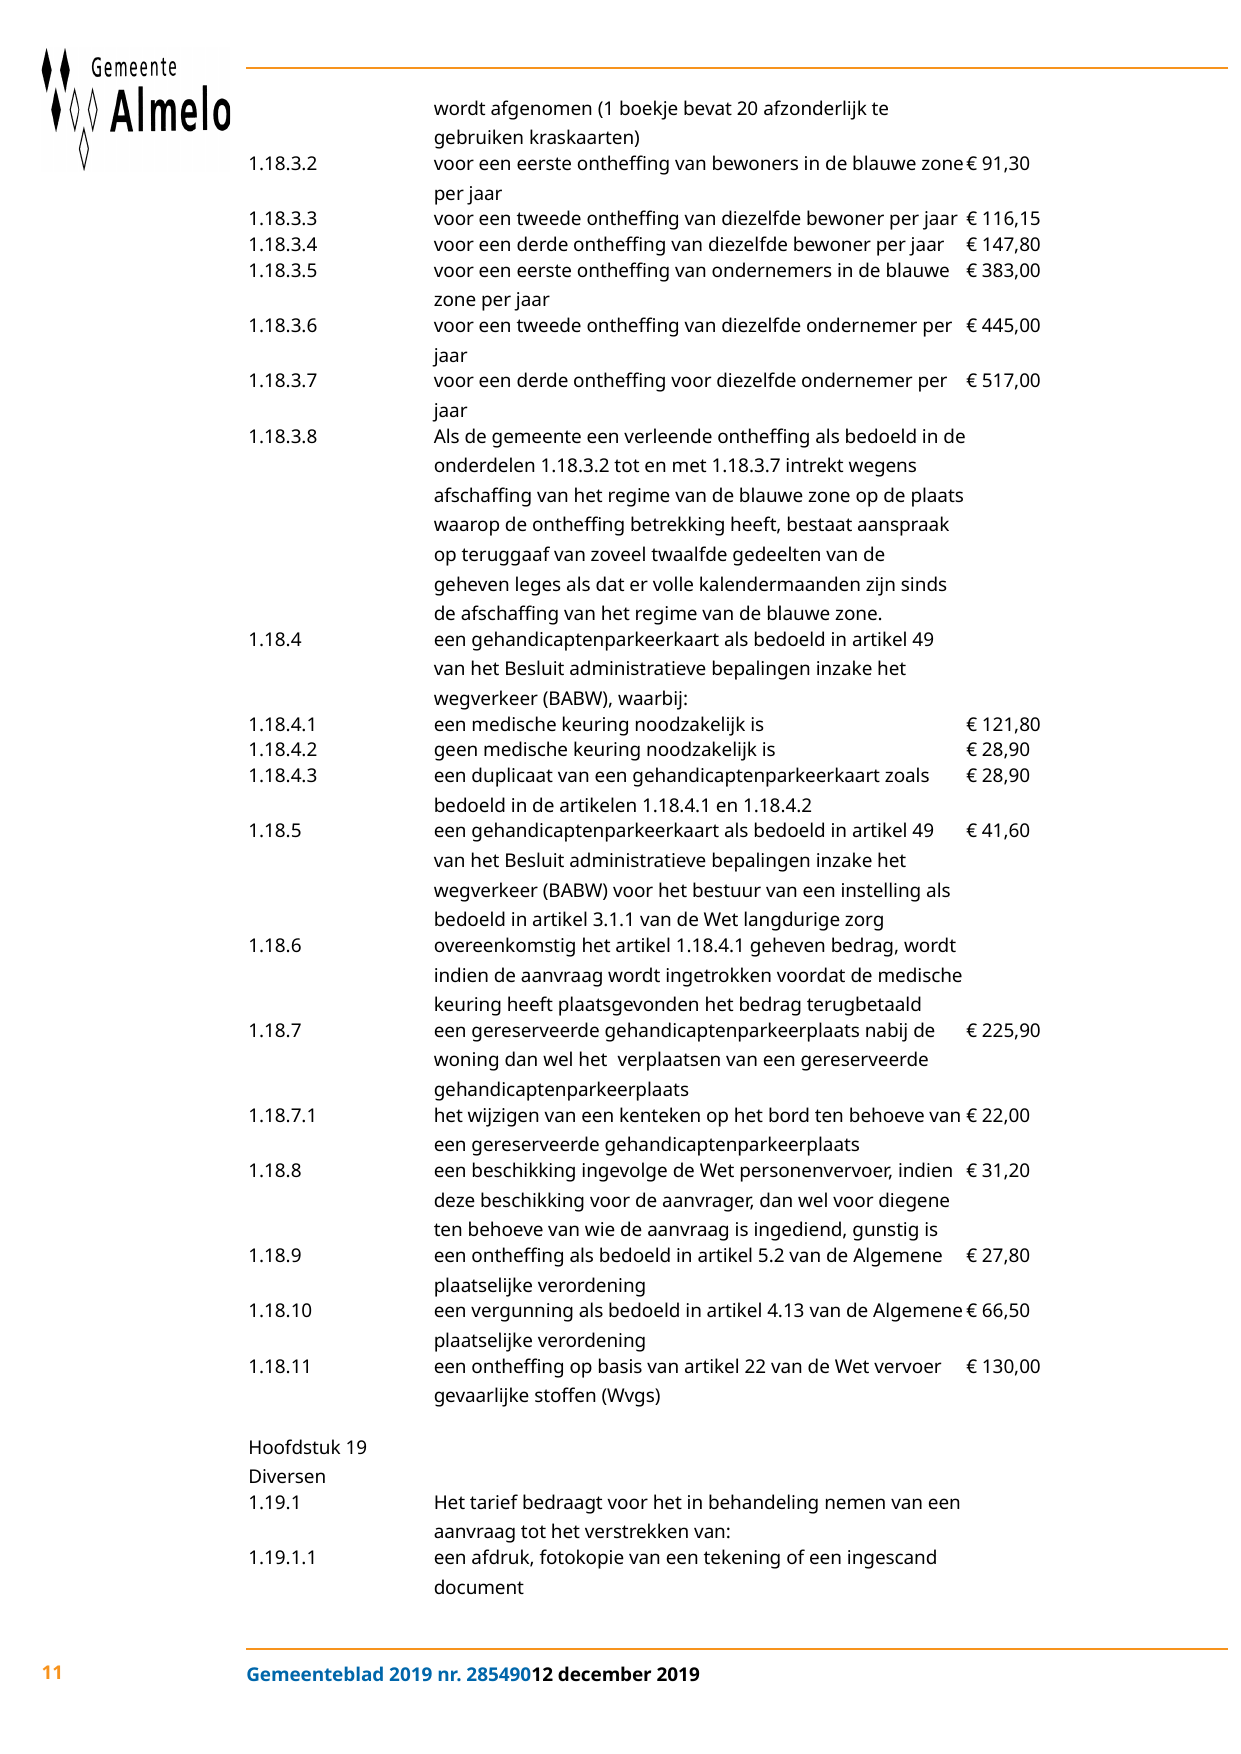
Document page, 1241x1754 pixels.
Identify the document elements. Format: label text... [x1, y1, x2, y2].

table_cell € 116,15 [966, 205, 1152, 231]
table_cell Het tarief bedraagt voor het in behandeling nemen van een aanvraag tot het verstrekken van: [434, 1489, 966, 1544]
table_cell wordt afgenomen (1 boekje bevat 20 afzonderlijk te gebruiken kraskaarten) [434, 95, 966, 150]
table_cell [966, 95, 1152, 150]
table_cell 1.18.6 [248, 932, 433, 1017]
table_cell een ontheffing op basis van artikel 22 van de Wet vervoer gevaarlijke stoffen (Wvgs) [434, 1353, 966, 1408]
table_cell [966, 626, 1152, 711]
table_cell 1.18.3.2 [248, 150, 433, 205]
table_cell € 28,90 [966, 737, 1152, 762]
table_cell een vergunning als bedoeld in artikel 4.13 van de Algemene plaatselijke verordening [434, 1298, 966, 1353]
table_cell [966, 1489, 1152, 1544]
table_cell 1.18.3.5 [248, 257, 433, 312]
table_cell 1.18.7.1 [248, 1102, 433, 1157]
table_cell 1.18.4.2 [248, 737, 433, 762]
table_cell een ontheffing als bedoeld in artikel 5.2 van de Algemene plaatselijke verordening [434, 1242, 966, 1297]
table_cell voor een eerste ontheffing van ondernemers in de blauwe zone per jaar [434, 257, 966, 312]
table_cell Als de gemeente een verleende ontheffing als bedoeld in de onderdelen 1.18.3.2 tot en met 1.18.3.7 intrekt wegens afschaffing van het regime van de blauwe zone op de plaats waarop de ontheffing betrekking heeft, bestaat aanspraak op teruggaaf van zoveel twaalfde gedeelten van de geheven leges als dat er volle kalendermaanden zijn sinds de afschaffing van het regime van de blauwe zone. [434, 423, 966, 626]
table_cell 1.18.3.8 [248, 423, 433, 626]
table_cell 1.18.11 [248, 1353, 433, 1408]
table_cell € 28,90 [966, 763, 1152, 818]
table_cell een gehandicaptenparkeerkaart als bedoeld in artikel 49 van het Besluit administratieve bepalingen inzake het wegverkeer (BABW) voor het bestuur van een instelling als bedoeld in artikel 3.1.1 van de Wet langdurige zorg [434, 818, 966, 932]
table_cell een gehandicaptenparkeerkaart als bedoeld in artikel 49 van het Besluit administratieve bepalingen inzake het wegverkeer (BABW), waarbij: [434, 626, 966, 711]
table_cell voor een tweede ontheffing van diezelfde bewoner per jaar [434, 205, 966, 231]
table_cell [966, 1408, 1152, 1434]
table_cell € 130,00 [966, 1353, 1152, 1408]
table_cell € 445,00 [966, 312, 1152, 367]
table_cell 1.18.9 [248, 1242, 433, 1297]
table_cell een beschikking ingevolge de Wet personenvervoer, indien deze beschikking voor de aanvrager, dan wel voor diegene ten behoeve van wie de aanvraag is ingediend, gunstig is [434, 1157, 966, 1242]
table_cell voor een tweede ontheffing van diezelfde ondernemer per jaar [434, 312, 966, 367]
table_cell voor een derde ontheffing voor diezelfde ondernemer per jaar [434, 368, 966, 423]
table_cell het wijzigen van een kenteken op het bord ten behoeve van een gereserveerde gehandicaptenparkeerplaats [434, 1102, 966, 1157]
table_cell 1.18.7 [248, 1017, 433, 1102]
table_cell 1.18.3.7 [248, 368, 433, 423]
table_cell 1.18.3.3 [248, 205, 433, 231]
table_cell € 225,90 [966, 1017, 1152, 1102]
table_cell € 147,80 [966, 231, 1152, 257]
table_cell € 41,60 [966, 818, 1152, 932]
table_cell 1.18.4 [248, 626, 433, 711]
table_cell 1.19.1 [248, 1489, 433, 1544]
table_cell een afdruk, fotokopie van een tekening of een ingescand document [434, 1545, 966, 1600]
table_cell 1.18.3.6 [248, 312, 433, 367]
table_cell € 121,80 [966, 711, 1152, 737]
table_cell [434, 1434, 966, 1489]
table_cell € 66,50 [966, 1298, 1152, 1353]
table_cell 1.18.3.4 [248, 231, 433, 257]
table_cell [966, 932, 1152, 1017]
table_cell 1.18.4.3 [248, 763, 433, 818]
table_cell 1.18.4.1 [248, 711, 433, 737]
table_cell [966, 423, 1152, 626]
table_cell Hoofdstuk 19 Diversen [248, 1434, 433, 1489]
table_cell geen medische keuring noodzakelijk is [434, 737, 966, 762]
table_cell € 27,80 [966, 1242, 1152, 1297]
table_cell 1.18.8 [248, 1157, 433, 1242]
table_cell [966, 1545, 1152, 1600]
table_cell een medische keuring noodzakelijk is [434, 711, 966, 737]
table_cell € 383,00 [966, 257, 1152, 312]
table_cell een duplicaat van een gehandicaptenparkeerkaart zoals bedoeld in de artikelen 1.18.4.1 en 1.18.4.2 [434, 763, 966, 818]
table_cell [248, 1408, 433, 1434]
table_cell [434, 1408, 966, 1434]
table_cell € 91,30 [966, 150, 1152, 205]
table_cell voor een derde ontheffing van diezelfde bewoner per jaar [434, 231, 966, 257]
table_cell overeenkomstig het artikel 1.18.4.1 geheven bedrag, wordt indien de aanvraag wordt ingetrokken voordat de medische keuring heeft plaatsgevonden het bedrag terugbetaald [434, 932, 966, 1017]
table_cell € 22,00 [966, 1102, 1152, 1157]
picture [41, 47, 231, 172]
table_cell 1.19.1.1 [248, 1545, 433, 1600]
table_cell 1.18.10 [248, 1298, 433, 1353]
table_cell 1.18.5 [248, 818, 433, 932]
table_cell [248, 95, 433, 150]
table_cell een gereserveerde gehandicaptenparkeerplaats nabij de woning dan wel het verplaatsen van een gereserveerde gehandicaptenparkeerplaats [434, 1017, 966, 1102]
table_cell € 31,20 [966, 1157, 1152, 1242]
table_cell voor een eerste ontheffing van bewoners in de blauwe zone per jaar [434, 150, 966, 205]
table_cell € 517,00 [966, 368, 1152, 423]
